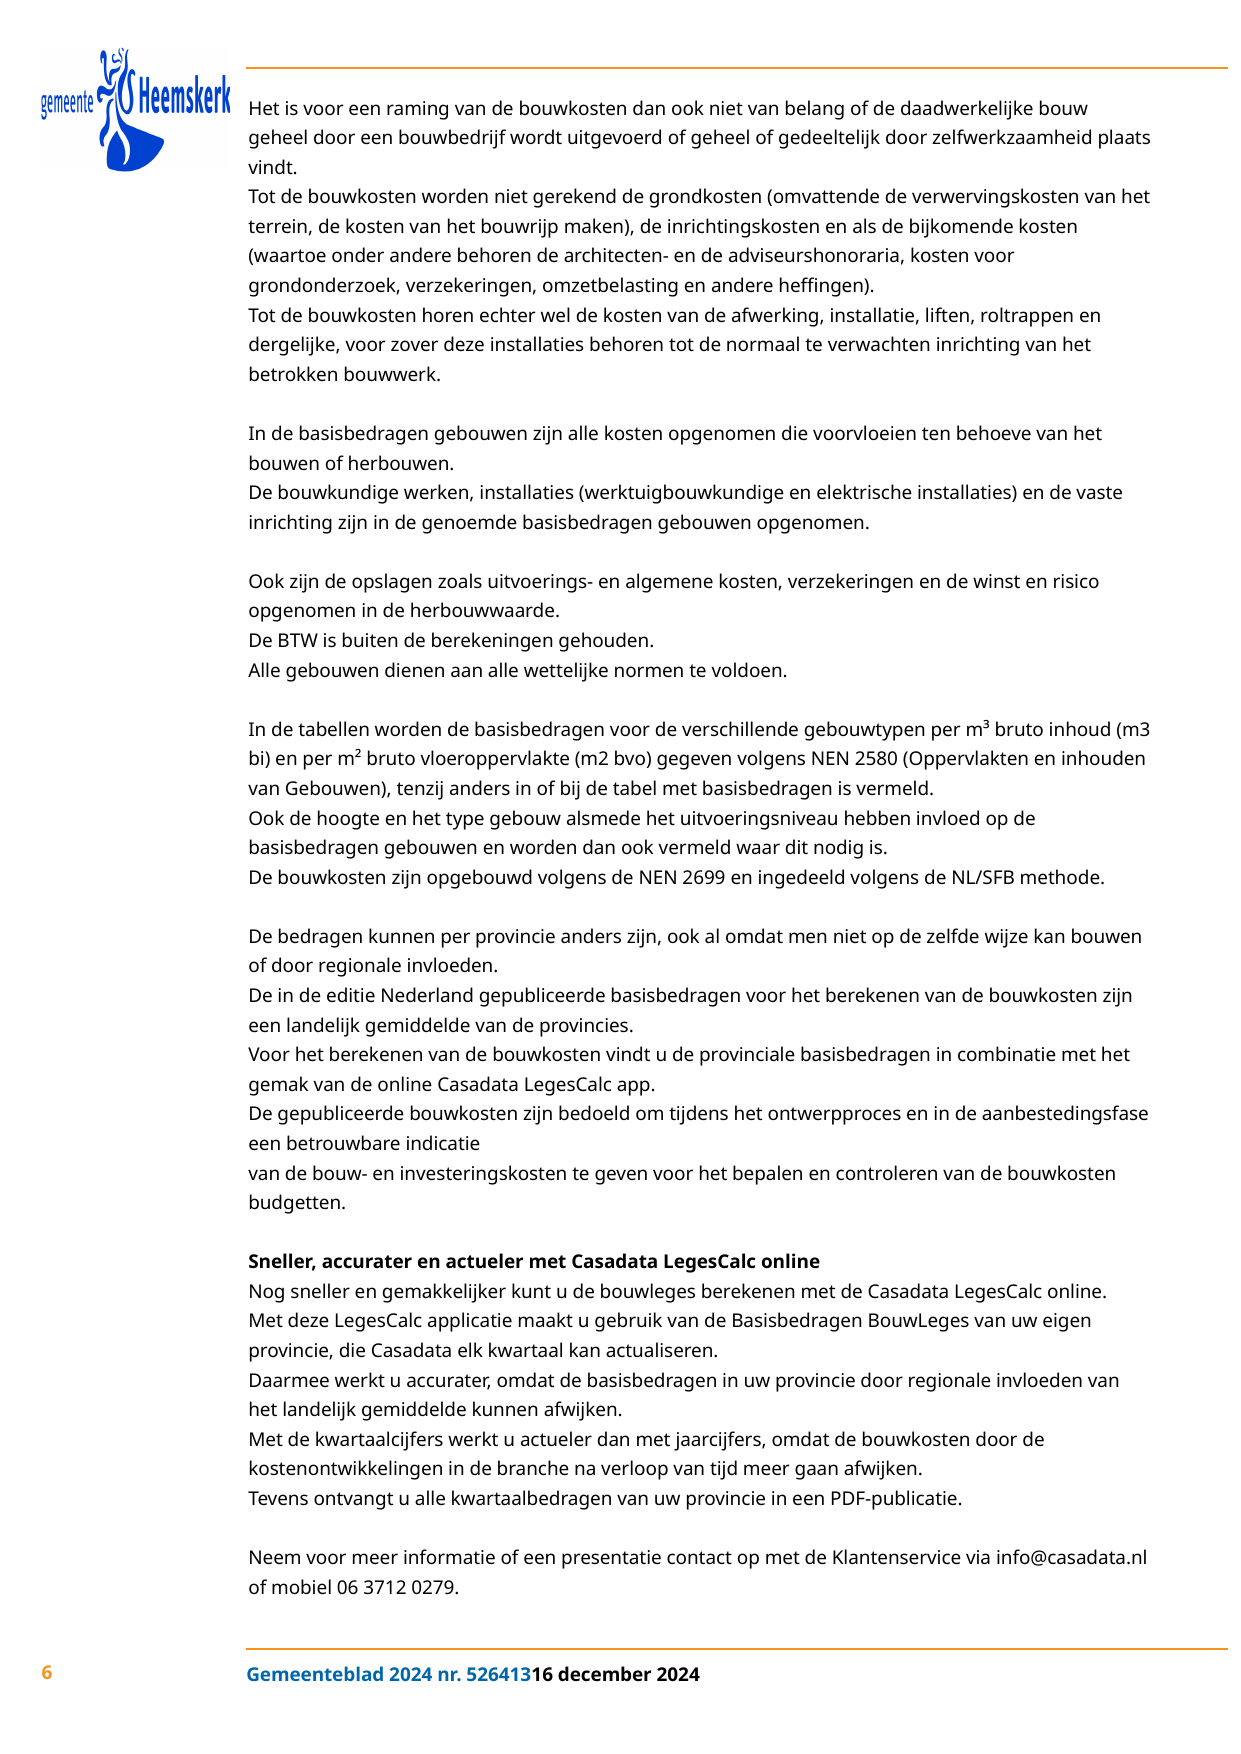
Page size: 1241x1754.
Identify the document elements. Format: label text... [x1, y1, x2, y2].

picture [41, 47, 231, 172]
text De bouwkosten zijn opgebouwd volgens de NEN 2699 en ingedeeld volgens de NL/SFB methode. [248, 864, 1152, 890]
text Nog sneller en gemakkelijker kunt u de bouwleges berekenen met de Casadata LegesCalc online. [248, 1278, 1152, 1304]
text Neem voor meer informatie of een presentatie contact op met de Klantenservice via info@casadata.nl of mobiel 06 3712 0279. [248, 1544, 1152, 1600]
text Tot de bouwkosten horen echter wel de kosten van de afwerking, installatie, liften, roltrappen en dergelijke, voor zover deze installaties behoren tot de normaal te verwachten inrichting van het betrokken bouwwerk. [248, 302, 1152, 387]
text Tevens ontvangt u alle kwartaalbedragen van uw provincie in een PDF-publicatie. [248, 1485, 1152, 1511]
text De in de editie Nederland gepubliceerde basisbedragen voor het berekenen van de bouwkosten zijn een landelijk gemiddelde van de provincies. [248, 982, 1152, 1038]
text De bouwkundige werken, installaties (werktuigbouwkundige en elektrische installaties) en de vaste inrichting zijn in de genoemde basisbedragen gebouwen opgenomen. [248, 479, 1152, 535]
text De BTW is buiten de berekeningen gehouden. [248, 627, 1152, 653]
text Met deze LegesCalc applicatie maakt u gebruik van de Basisbedragen BouwLeges van uw eigen provincie, die Casadata elk kwartaal kan actualiseren. [248, 1308, 1152, 1363]
text Alle gebouwen dienen aan alle wettelijke normen te voldoen. [248, 657, 1152, 683]
text Voor het berekenen van de bouwkosten vindt u de provinciale basisbedragen in combinatie met het gemak van de online Casadata LegesCalc app. [248, 1041, 1152, 1097]
text Daarmee werkt u accurater, omdat de basisbedragen in uw provincie door regionale invloeden van het landelijk gemiddelde kunnen afwijken. [248, 1367, 1152, 1422]
text In de tabellen worden de basisbedragen voor de verschillende gebouwtypen per m³ bruto inhoud (m3 bi) en per m² bruto vloeroppervlakte (m2 bvo) gegeven volgens NEN 2580 (Oppervlakten en inhouden van Gebouwen), tenzij anders in of bij de tabel met basisbedragen is vermeld. [248, 716, 1152, 801]
text Tot de bouwkosten worden niet gerekend de grondkosten (omvattende de verwervingskosten van het terrein, de kosten van het bouwrijp maken), de inrichtingskosten en als de bijkomende kosten (waartoe onder andere behoren de architecten- en de adviseurshonoraria, kosten voor grondonderzoek, verzekeringen, omzetbelasting en andere heffingen). [248, 183, 1152, 298]
text In de basisbedragen gebouwen zijn alle kosten opgenomen die voorvloeien ten behoeve van het bouwen of herbouwen. [248, 420, 1152, 476]
text De gepubliceerde bouwkosten zijn bedoeld om tijdens het ontwerpproces en in de aanbestedingsfase een betrouwbare indicatie [248, 1101, 1152, 1156]
text Ook zijn de opslagen zoals uitvoerings- en algemene kosten, verzekeringen en de winst en risico opgenomen in de herbouwwaarde. [248, 568, 1152, 623]
text Ook de hoogte en het type gebouw alsmede het uitvoeringsniveau hebben invloed op de basisbedragen gebouwen en worden dan ook vermeld waar dit nodig is. [248, 805, 1152, 860]
text van de bouw- en investeringskosten te geven voor het bepalen en controleren van de bouwkosten budgetten. [248, 1160, 1152, 1215]
text De bedragen kunnen per provincie anders zijn, ook al omdat men niet op de zelfde wijze kan bouwen of door regionale invloeden. [248, 923, 1152, 978]
text Sneller, accurater en actueler met Casadata LegesCalc online [248, 1248, 1152, 1274]
text Met de kwartaalcijfers werkt u actueler dan met jaarcijfers, omdat de bouwkosten door de kostenontwikkelingen in de branche na verloop van tijd meer gaan afwijken. [248, 1426, 1152, 1481]
text Het is voor een raming van de bouwkosten dan ook niet van belang of de daadwerkelijke bouw geheel door een bouwbedrijf wordt uitgevoerd of geheel of gedeeltelijk door zelfwerkzaamheid plaats vindt. [248, 95, 1152, 180]
